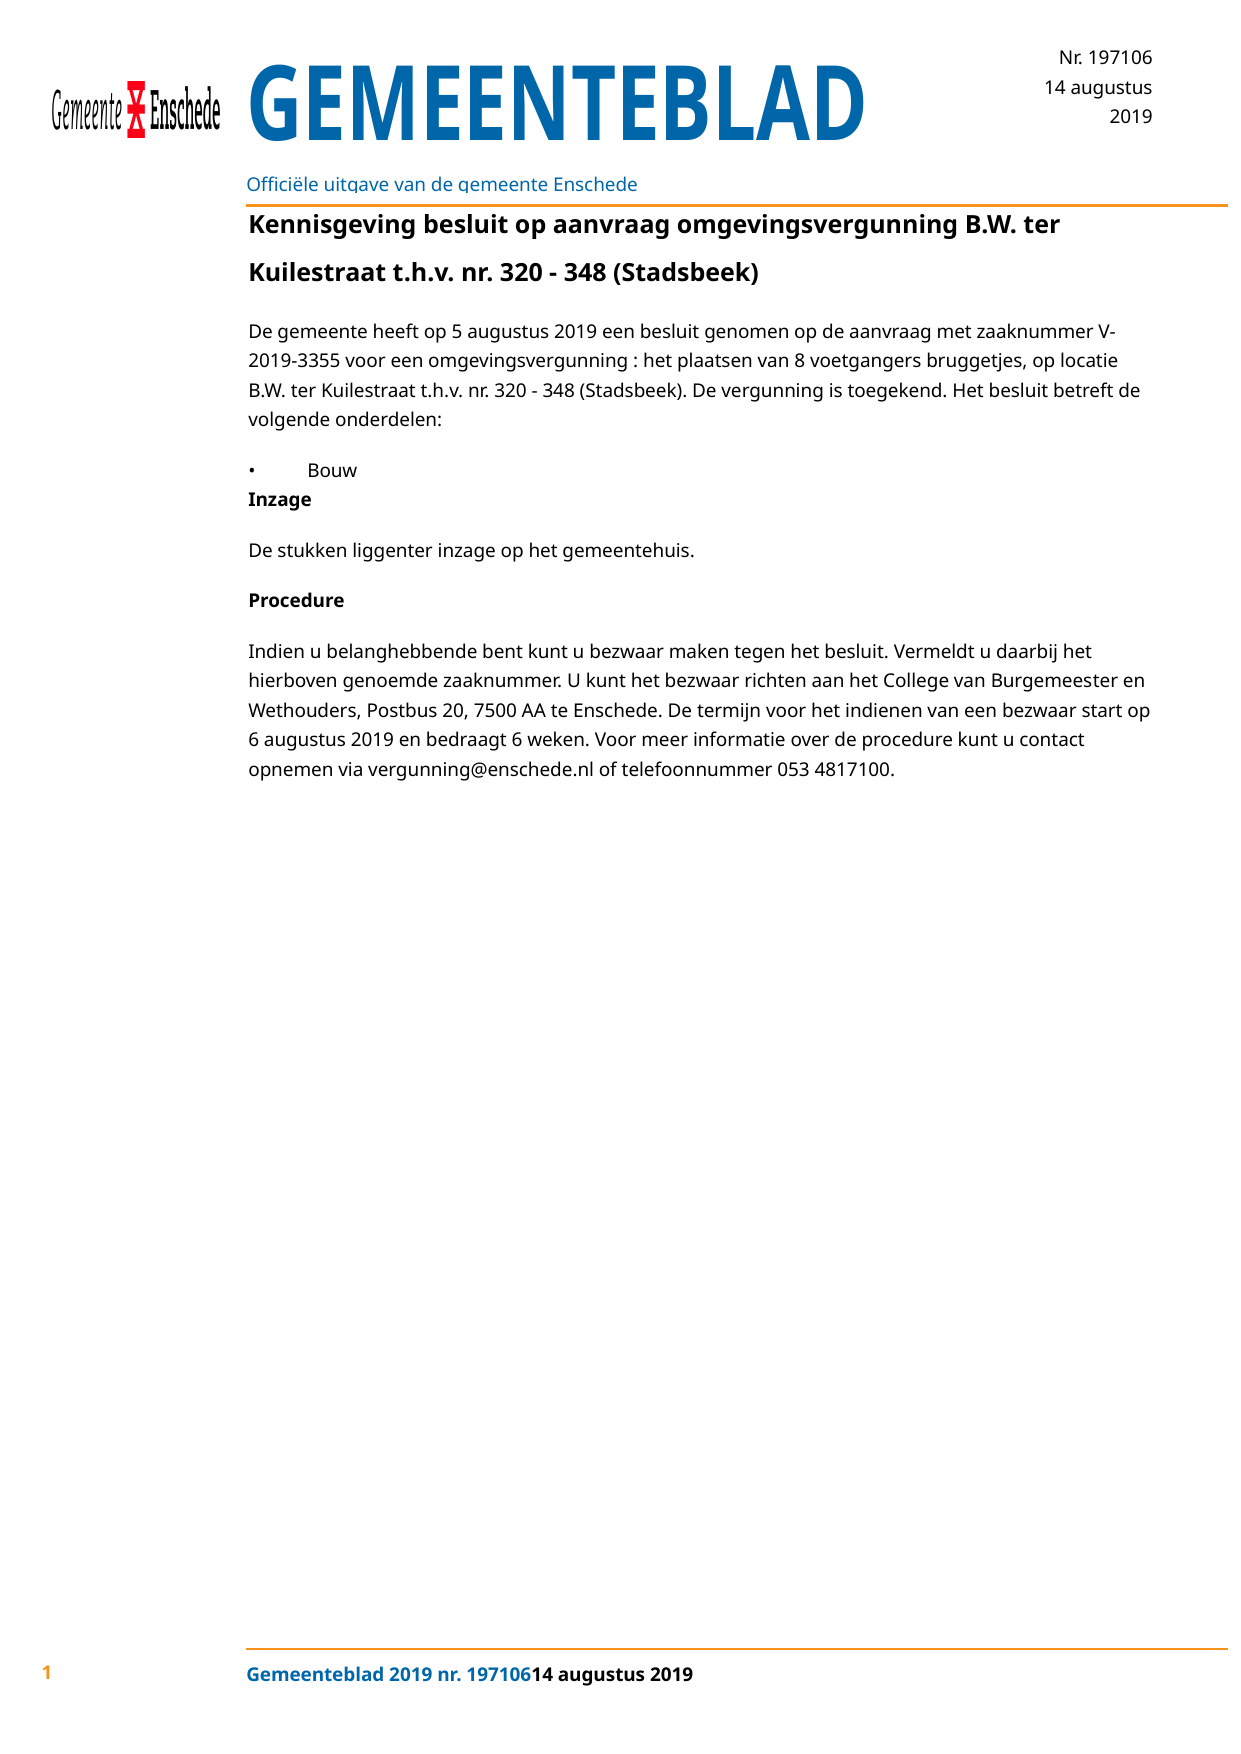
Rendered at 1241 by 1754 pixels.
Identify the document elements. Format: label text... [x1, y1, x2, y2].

text De gemeente heeft op 5 augustus 2019 een besluit genomen op de aanvraag met zaaknummer V-2019-3355 voor een omgevingsvergunning : het plaatsen van 8 voetgangers bruggetjes, op locatie B.W. ter Kuilestraat t.h.v. nr. 320 - 348 (Stadsbeek). De vergunning is toegekend. Het besluit betreft de volgende onderdelen: [248, 318, 1152, 432]
text De stukken liggenter inzage op het gemeentehuis. [248, 537, 1152, 563]
text Indien u belanghebbende bent kunt u bezwaar maken tegen het besluit. Vermeldt u daarbij het hierboven genoemde zaaknummer. U kunt het bezwaar richten aan het College van Burgemees­ter en Wethouders, Postbus 20, 7500 AA te Enschede. De termijn voor het indienen van een bezwaar start op 6 augustus 2019 en bedraagt 6 weken. Voor meer informatie over de procedure kunt u contact opnemen via vergunning@enschede.nl of telefoonnummer 053 4817100. [248, 638, 1152, 782]
text Kennisgeving besluit op aanvraag omgevingsvergunning B.W. ter Kuilestraat t.h.v. nr. 320 - 348 (Stadsbeek) [248, 207, 1152, 288]
picture [41, 47, 231, 172]
text Inzage [248, 487, 1152, 512]
list Bouw [248, 457, 1152, 483]
text Procedure [248, 587, 1152, 613]
